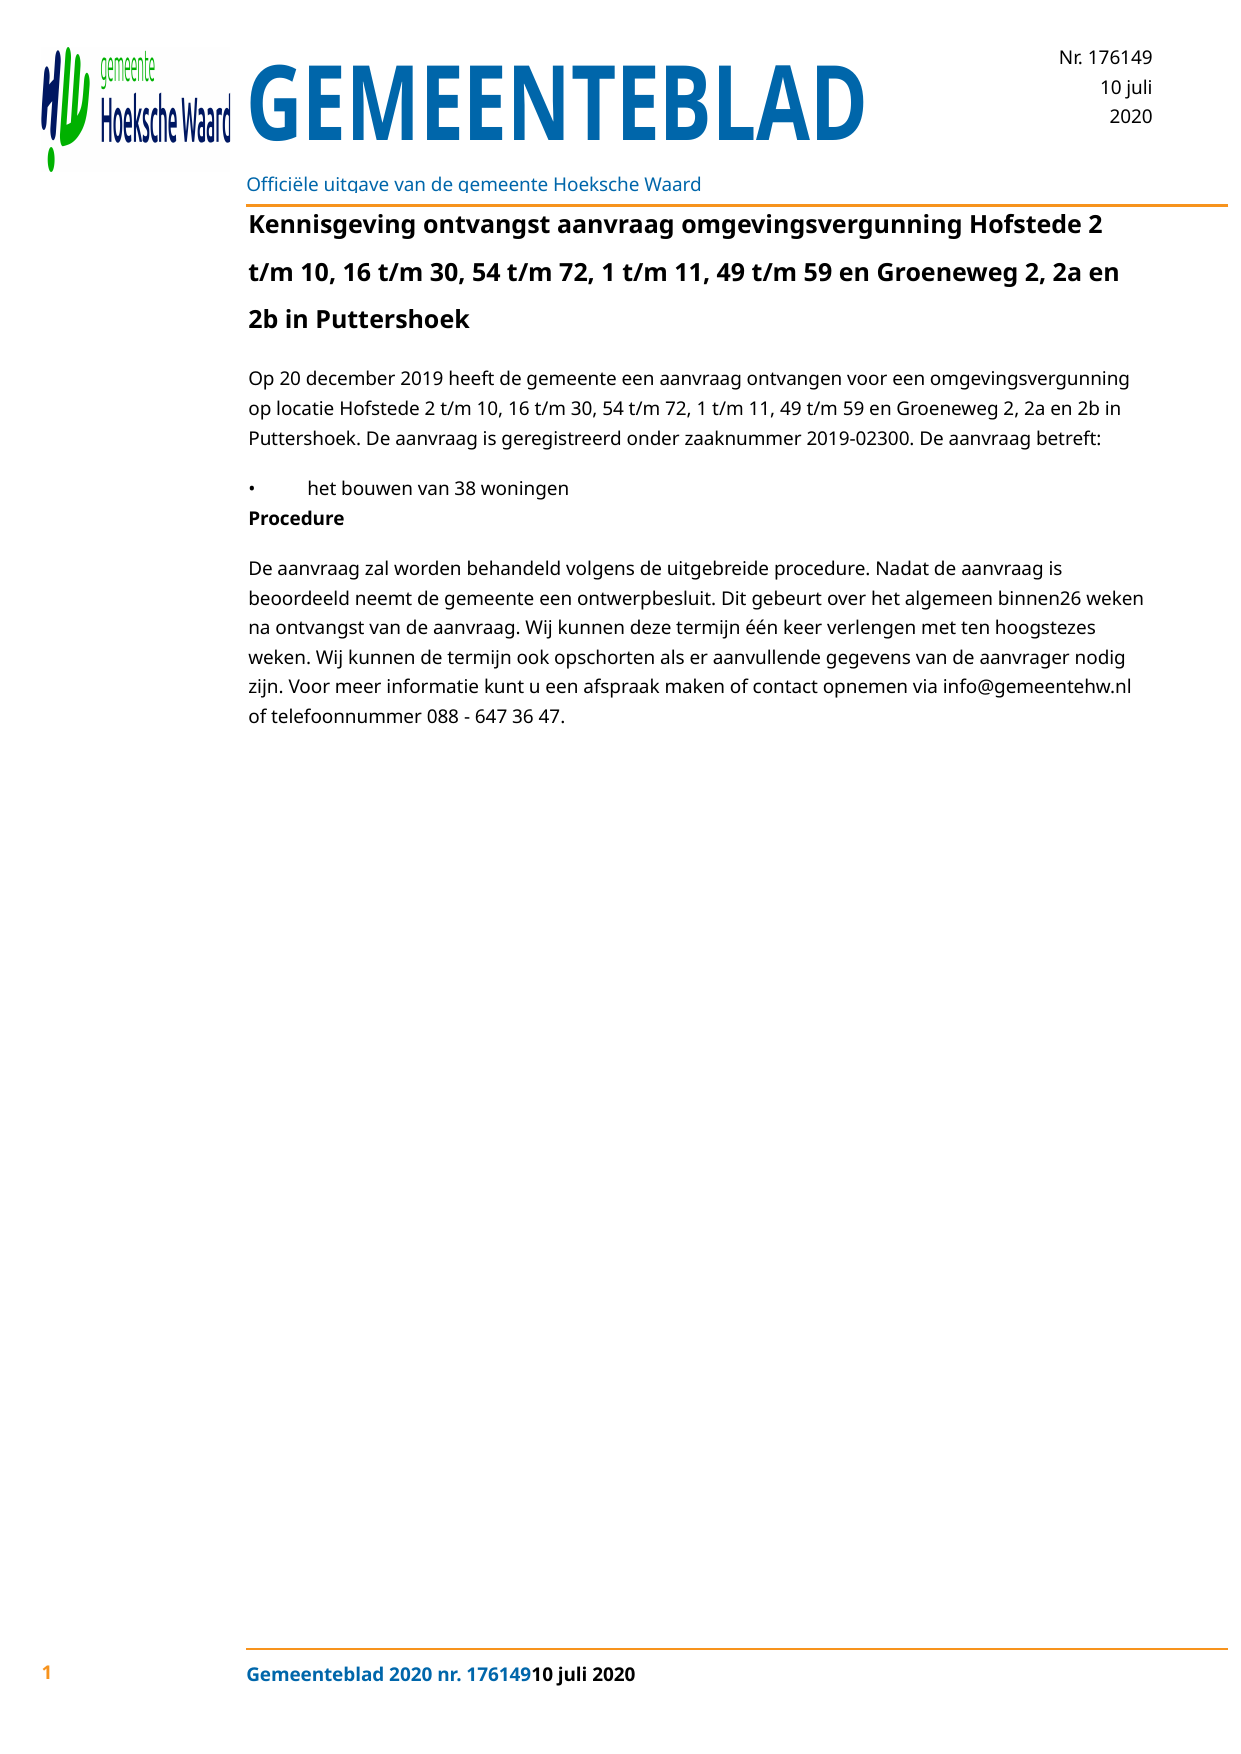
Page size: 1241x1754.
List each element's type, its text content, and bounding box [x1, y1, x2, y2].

text Kennisgeving ontvangst aanvraag omgevingsvergunning Hofstede 2 t/m 10, 16 t/m 30, 54 t/m 72, 1 t/m 11, 49 t/m 59 en Groeneweg 2, 2a en 2b in Puttershoek [248, 207, 1152, 336]
text Procedure [248, 505, 1152, 530]
text De aanvraag zal worden behandeld volgens de uitgebreide procedure. Nadat de aanvraag is beoordeeld neemt de gemeente een ontwerpbesluit. Dit gebeurt over het algemeen binnen26 weken na ontvangst van de aanvraag. Wij kunnen deze termijn één keer verlengen met ten hoogstezes weken. Wij kunnen de termijn ook opschorten als er aanvullende gegevens van de aanvrager nodig zijn. Voor meer informatie kunt u een afspraak maken of contact opnemen via info@gemeentehw.nl of telefoonnummer 088 - 647 36 47. [248, 555, 1152, 729]
picture [41, 47, 231, 172]
list het bouwen van 38 woningen [248, 475, 1152, 501]
text Op 20 december 2019 heeft de gemeente een aanvraag ontvangen voor een omgevingsvergunning op locatie Hofstede 2 t/m 10, 16 t/m 30, 54 t/m 72, 1 t/m 11, 49 t/m 59 en Groeneweg 2, 2a en 2b in Puttershoek. De aanvraag is geregistreerd onder zaaknummer 2019-02300. De aanvraag betreft: [248, 366, 1152, 450]
